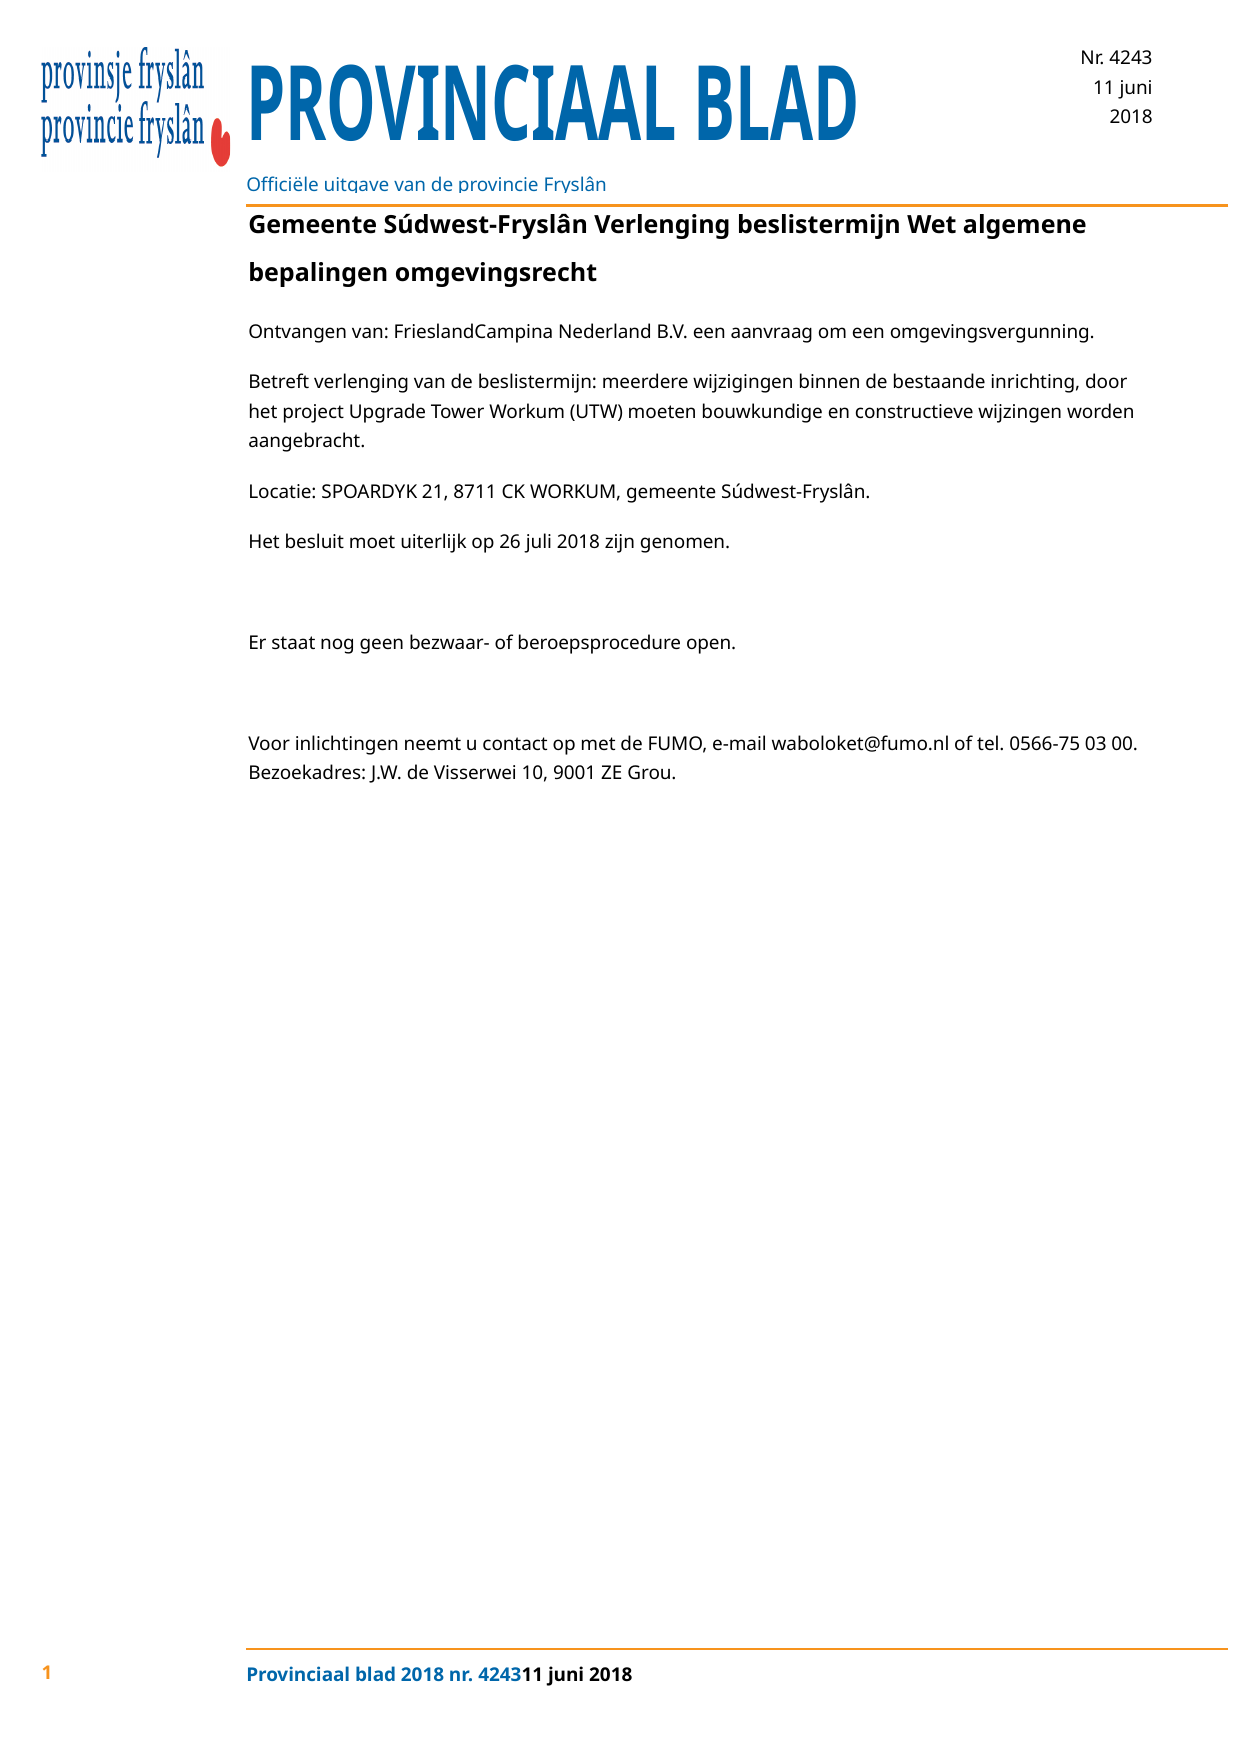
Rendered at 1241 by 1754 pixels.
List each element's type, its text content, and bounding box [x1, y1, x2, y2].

text Het besluit moet uiterlijk op 26 juli 2018 zijn genomen. [248, 528, 1152, 554]
text Locatie: SPOARDYK 21, 8711 CK WORKUM, gemeente Súdwest-Fryslân. [248, 478, 1152, 504]
text Gemeente Súdwest-Fryslân Verlenging beslistermijn Wet algemene bepalingen omgevingsrecht [248, 207, 1152, 288]
text Ontvangen van: FrieslandCampina Nederland B.V. een aanvraag om een omgevingsvergunning. [248, 318, 1152, 344]
text Voor inlichtingen neemt u contact op met de FUMO, e-mail waboloket@fumo.nl of tel. 0566-75 03 00. Bezoekadres: J.W. de Visserwei 10, 9001 ZE Grou. [248, 730, 1152, 785]
text Betreft verlenging van de beslistermijn: meerdere wijzigingen binnen de bestaande inrichting, door het project Upgrade Tower Workum (UTW) moeten bouwkundige en constructieve wijzingen worden aangebracht. [248, 368, 1152, 453]
picture [41, 47, 231, 172]
text Er staat nog geen bezwaar- of beroepsprocedure open. [248, 629, 1152, 655]
